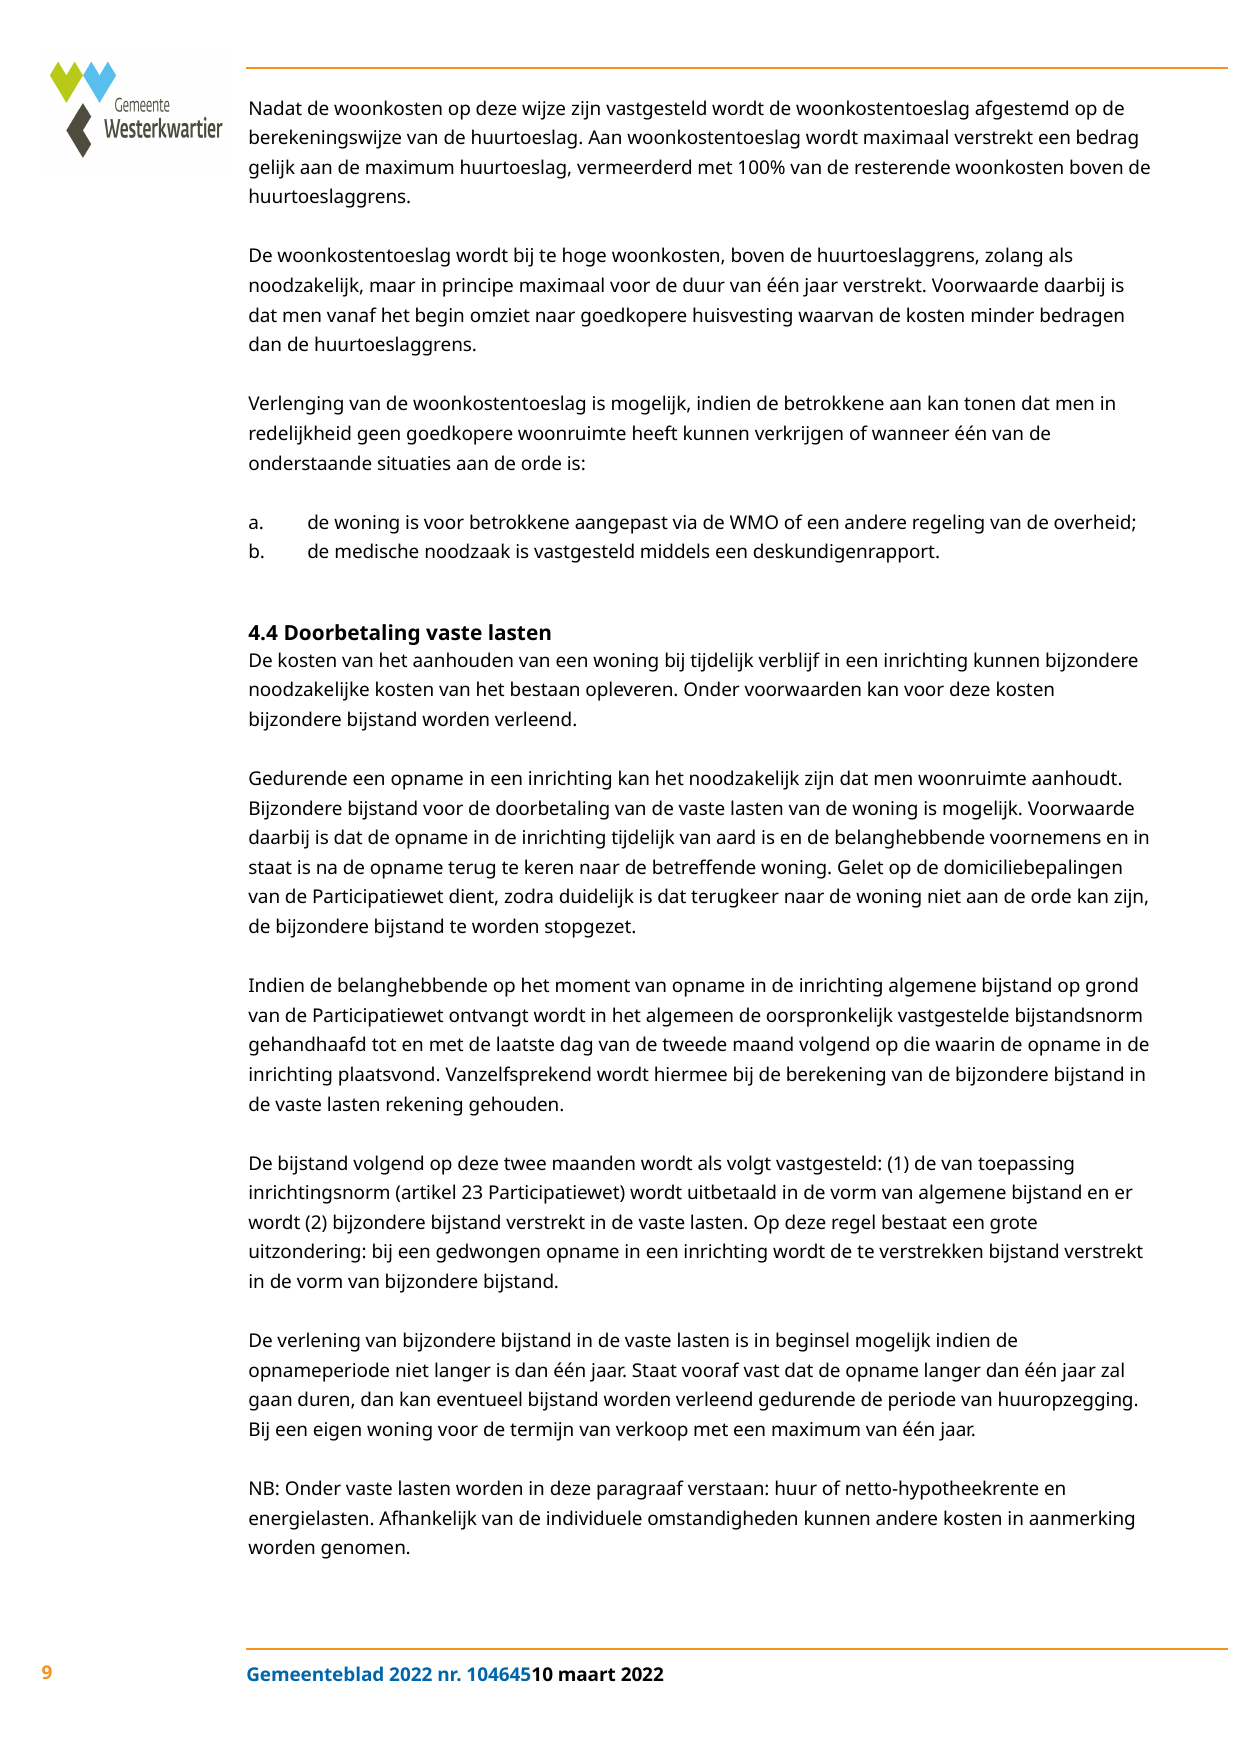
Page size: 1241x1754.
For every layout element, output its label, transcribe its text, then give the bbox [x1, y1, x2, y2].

list de woning is voor betrokkene aangepast via de WMO of een andere regeling van de overheid; [248, 509, 1152, 535]
text Indien de belanghebbende op het moment van opname in de inrichting algemene bijstand op grond van de Participatiewet ontvangt wordt in het algemeen de oorspronkelijk vastgestelde bijstandsnorm gehandhaafd tot en met de laatste dag van de tweede maand volgend op die waarin de opname in de inrichting plaatsvond. Vanzelfsprekend wordt hiermee bij de berekening van de bijzondere bijstand in de vaste lasten rekening gehouden. [248, 972, 1152, 1116]
picture [41, 47, 231, 172]
text De verlening van bijzondere bijstand in de vaste lasten is in beginsel mogelijk indien de opnameperiode niet langer is dan één jaar. Staat vooraf vast dat de opname langer dan één jaar zal gaan duren, dan kan eventueel bijstand worden verleend gedurende de periode van huuropzegging. Bij een eigen woning voor de termijn van verkoop met een maximum van één jaar. [248, 1327, 1152, 1442]
text 4.4 Doorbetaling vaste lasten [248, 618, 1152, 647]
list de medische noodzaak is vastgesteld middels een deskundigenrapport. [248, 538, 1152, 564]
text Gedurende een opname in een inrichting kan het noodzakelijk zijn dat men woonruimte aanhoudt. Bijzondere bijstand voor de doorbetaling van de vaste lasten van de woning is mogelijk. Voorwaarde daarbij is dat de opname in de inrichting tijdelijk van aard is en de belanghebbende voornemens en in staat is na de opname terug te keren naar de betreffende woning. Gelet op de domiciliebepalingen van de Participatiewet dient, zodra duidelijk is dat terugkeer naar de woning niet aan de orde kan zijn, de bijzondere bijstand te worden stopgezet. [248, 765, 1152, 939]
text Verlenging van de woonkostentoeslag is mogelijk, indien de betrokkene aan kan tonen dat men in redelijkheid geen goedkopere woonruimte heeft kunnen verkrijgen of wanneer één van de onderstaande situaties aan de orde is: [248, 391, 1152, 476]
text De bijstand volgend op deze twee maanden wordt als volgt vastgesteld: (1) de van toepassing inrichtingsnorm (artikel 23 Participatiewet) wordt uitbetaald in de vorm van algemene bijstand en er wordt (2) bijzondere bijstand verstrekt in de vaste lasten. Op deze regel bestaat een grote uitzondering: bij een gedwongen opname in een inrichting wordt de te verstrekken bijstand verstrekt in de vorm van bijzondere bijstand. [248, 1150, 1152, 1294]
text Nadat de woonkosten op deze wijze zijn vastgesteld wordt de woonkostentoeslag afgestemd op de berekeningswijze van de huurtoeslag. Aan woonkostentoeslag wordt maximaal verstrekt een bedrag gelijk aan de maximum huurtoeslag, vermeerderd met 100% van de resterende woonkosten boven de huurtoeslaggrens. [248, 95, 1152, 209]
text De kosten van het aanhouden van een woning bij tijdelijk verblijf in een inrichting kunnen bijzondere noodzakelijke kosten van het bestaan opleveren. Onder voorwaarden kan voor deze kosten bijzondere bijstand worden verleend. [248, 647, 1152, 732]
text NB: Onder vaste lasten worden in deze paragraaf verstaan: huur of netto-hypotheekrente en energielasten. Afhankelijk van de individuele omstandigheden kunnen andere kosten in aanmerking worden genomen. [248, 1475, 1152, 1560]
text De woonkostentoeslag wordt bij te hoge woonkosten, boven de huurtoeslaggrens, zolang als noodzakelijk, maar in principe maximaal voor de duur van één jaar verstrekt. Voorwaarde daarbij is dat men vanaf het begin omziet naar goedkopere huisvesting waarvan de kosten minder bedragen dan de huurtoeslaggrens. [248, 243, 1152, 357]
